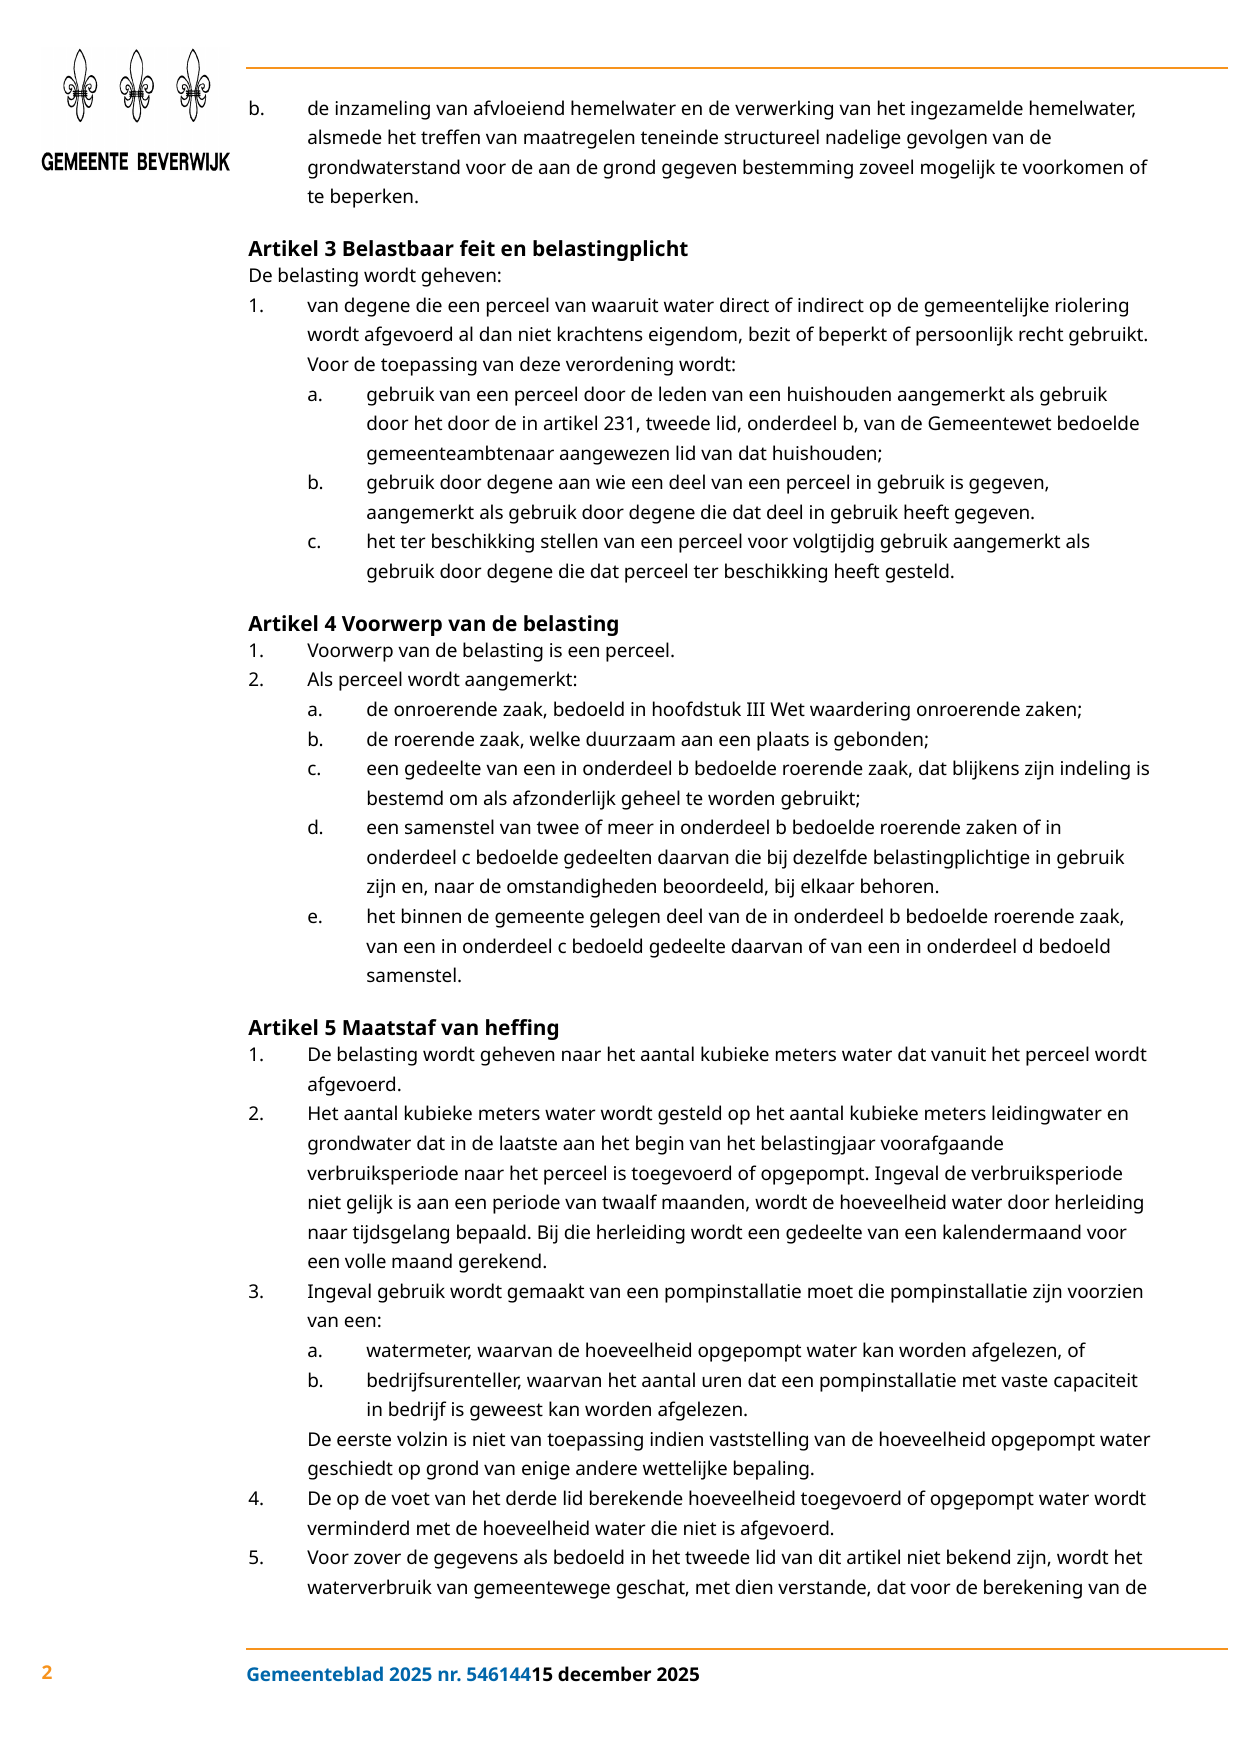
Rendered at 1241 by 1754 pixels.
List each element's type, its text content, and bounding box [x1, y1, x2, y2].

list Voor zover de gegevens als bedoeld in het tweede lid van dit artikel niet bekend zijn, wordt het waterverbruik van gemeentewege geschat, met dien verstande, dat voor de berekening van de [248, 1544, 1152, 1599]
list van degene die een perceel van waaruit water direct of indirect op de gemeentelijke riolering wordt afgevoerd al dan niet krachtens eigendom, bezit of beperkt of persoonlijk recht gebruikt. Voor de toepassing van deze verordening wordt: [248, 292, 1152, 377]
list Ingeval gebruik wordt gemaakt van een pompinstallatie moet die pompinstallatie zijn voorzien van een: [248, 1278, 1152, 1333]
list De belasting wordt geheven naar het aantal kubieke meters water dat vanuit het perceel wordt afgevoerd. [248, 1041, 1152, 1097]
list Voorwerp van de belasting is een perceel. [248, 637, 1152, 663]
list watermeter, waarvan de hoeveelheid opgepompt water kan worden afgelezen, of [307, 1337, 1152, 1363]
list gebruik van een perceel door de leden van een huishouden aangemerkt als gebruik door het door de in artikel 231, tweede lid, onderdeel b, van de Gemeentewet bedoelde gemeenteambtenaar aangewezen lid van dat huishouden; [307, 381, 1152, 466]
text Artikel 3 Belastbaar feit en belastingplicht [248, 234, 1152, 262]
text Artikel 4 Voorwerp van de belasting [248, 609, 1152, 637]
list de roerende zaak, welke duurzaam aan een plaats is gebonden; [307, 726, 1152, 752]
text Artikel 5 Maatstaf van heffing [248, 1013, 1152, 1041]
text De belasting wordt geheven: [248, 262, 1152, 288]
list een samenstel van twee of meer in onderdeel b bedoelde roerende zaken of in onderdeel c bedoelde gedeelten daarvan die bij dezelfde belastingplichtige in gebruik zijn en, naar de omstandigheden beoordeeld, bij elkaar behoren. [307, 814, 1152, 899]
list bedrijfsurenteller, waarvan het aantal uren dat een pompinstallatie met vaste capaciteit in bedrijf is geweest kan worden afgelezen. [307, 1367, 1152, 1422]
list De op de voet van het derde lid berekende hoeveelheid toegevoerd of opgepompt water wordt verminderd met de hoeveelheid water die niet is afgevoerd. [248, 1485, 1152, 1540]
list het binnen de gemeente gelegen deel van de in onderdeel b bedoelde roerende zaak, van een in onderdeel c bedoeld gedeelte daarvan of van een in onderdeel d bedoeld samenstel. [307, 903, 1152, 988]
list Als perceel wordt aangemerkt: [248, 667, 1152, 692]
picture [41, 47, 231, 172]
list Het aantal kubieke meters water wordt gesteld op het aantal kubieke meters leidingwater en grondwater dat in de laatste aan het begin van het belastingjaar voorafgaande verbruiksperiode naar het perceel is toegevoerd of opgepompt. Ingeval de verbruiksperiode niet gelijk is aan een periode van twaalf maanden, wordt de hoeveelheid water door herleiding naar tijdsgelang bepaald. Bij die herleiding wordt een gedeelte van een kalendermaand voor een volle maand gerekend. [248, 1101, 1152, 1274]
list het ter beschikking stellen van een perceel voor volgtijdig gebruik aangemerkt als gebruik door degene die dat perceel ter beschikking heeft gesteld. [307, 529, 1152, 584]
list De eerste volzin is niet van toepassing indien vaststelling van de hoeveelheid opgepompt water geschiedt op grond van enige andere wettelijke bepaling. [248, 1426, 1152, 1481]
list de onroerende zaak, bedoeld in hoofdstuk III Wet waardering onroerende zaken; [307, 696, 1152, 722]
list gebruik door degene aan wie een deel van een perceel in gebruik is gegeven, aangemerkt als gebruik door degene die dat deel in gebruik heeft gegeven. [307, 469, 1152, 525]
list de inzameling van afvloeiend hemelwater en de verwerking van het ingezamelde hemelwater, alsmede het treffen van maatregelen teneinde structureel nadelige gevolgen van de grondwaterstand voor de aan de grond gegeven bestemming zoveel mogelijk te voorkomen of te beperken. [248, 95, 1152, 209]
list een gedeelte van een in onderdeel b bedoelde roerende zaak, dat blijkens zijn indeling is bestemd om als afzonderlijk geheel te worden gebruikt; [307, 755, 1152, 811]
